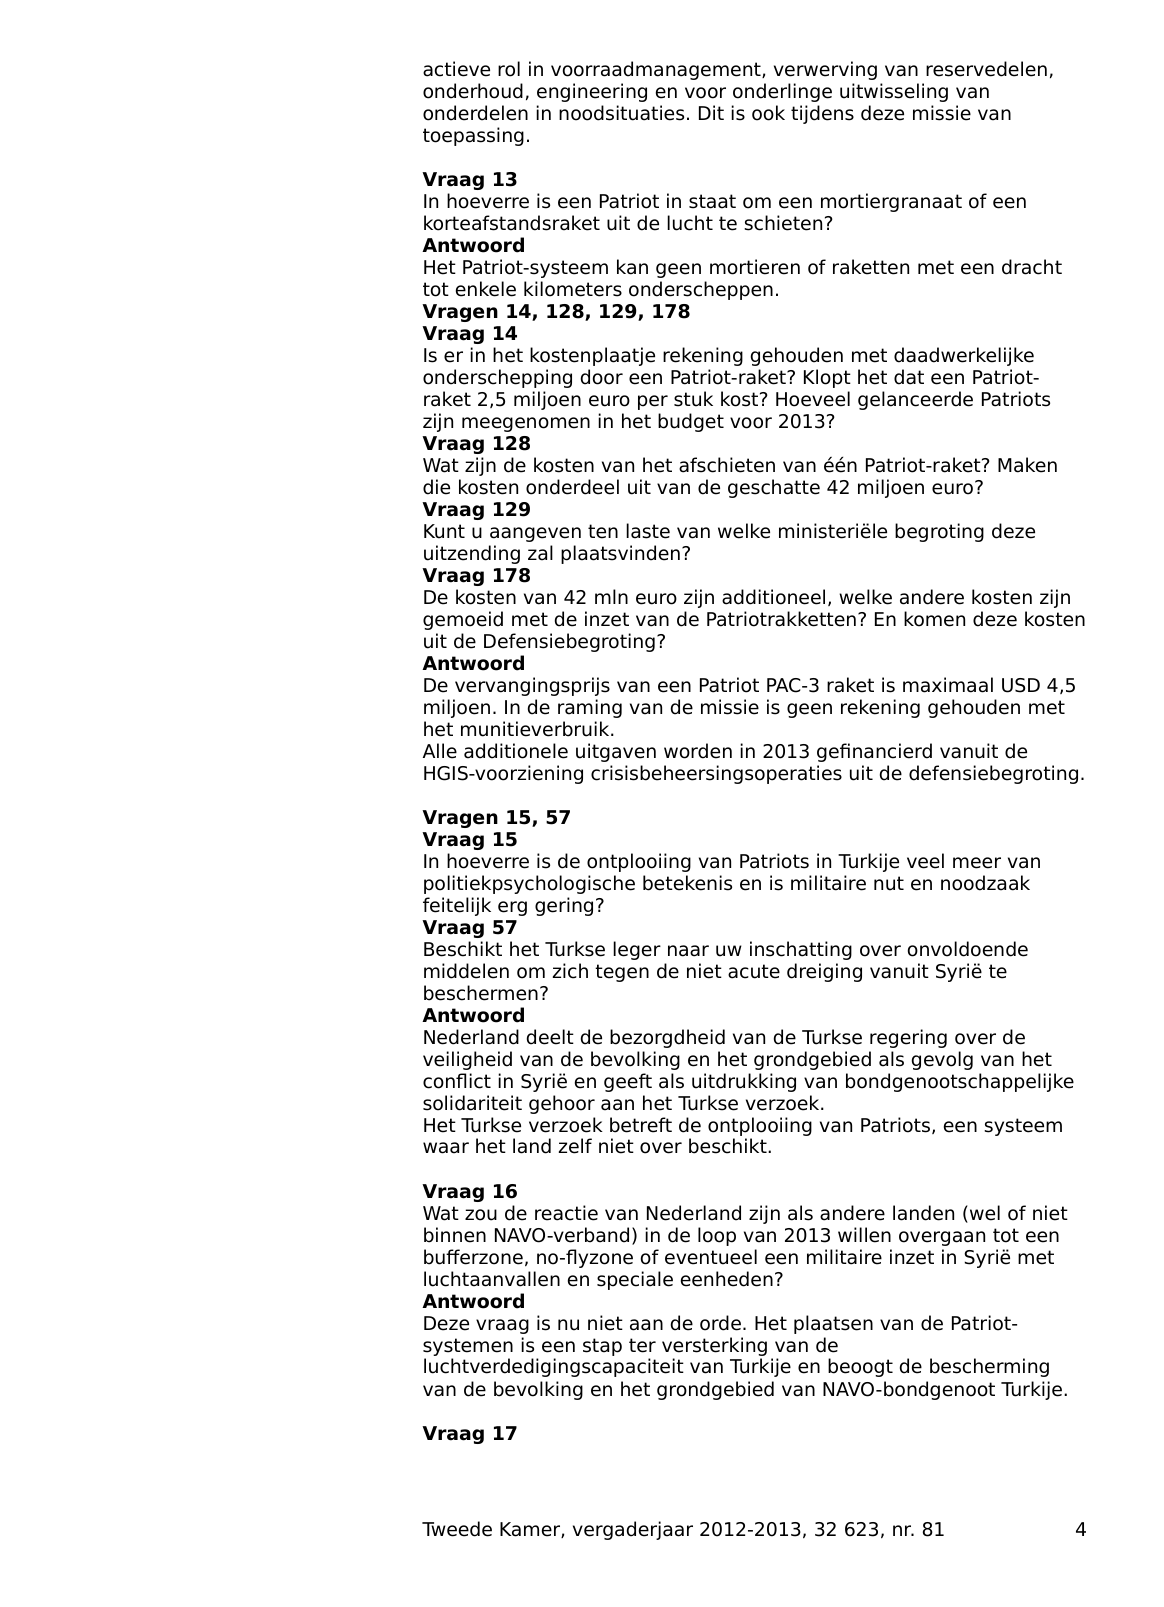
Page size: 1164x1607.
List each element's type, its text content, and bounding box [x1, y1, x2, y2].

text Antwoord [422, 235, 1087, 257]
text Vragen 14, 128, 129, 178 [422, 301, 1087, 323]
text Vraag 178 [422, 565, 1087, 587]
text Wat zou de reactie van Nederland zijn als andere landen (wel of niet binnen NAVO-verband) in de loop van 2013 willen overgaan tot een bufferzone, no-flyzone of eventueel een militaire inzet in Syrië met luchtaanvallen en speciale eenheden? [422, 1203, 1087, 1291]
text actieve rol in voorraadmanagement, verwerving van reservedelen, onderhoud, engineering en voor onderlinge uitwisseling van onderdelen in noodsituaties. Dit is ook tijdens deze missie van toepassing. [422, 59, 1087, 147]
text De vervangingsprijs van een Patriot PAC-3 raket is maximaal USD 4,5 miljoen. In de raming van de missie is geen rekening gehouden met het munitieverbruik. [422, 675, 1087, 741]
text Vraag 14 [422, 323, 1087, 345]
text Antwoord [422, 1004, 1087, 1027]
text Vraag 15 [422, 829, 1087, 851]
text Alle additionele uitgaven worden in 2013 gefinancierd vanuit de HGIS-voorziening crisisbeheersingsoperaties uit de defensiebegroting. [422, 741, 1087, 784]
text In hoeverre is de ontplooiing van Patriots in Turkije veel meer van politiekpsychologische betekenis en is militaire nut en noodzaak feitelijk erg gering? [422, 851, 1087, 917]
text In hoeverre is een Patriot in staat om een mortiergranaat of een korteafstandsraket uit de lucht te schieten? [422, 191, 1087, 235]
text Kunt u aangeven ten laste van welke ministeriële begroting deze uitzending zal plaatsvinden? [422, 521, 1087, 565]
text Vraag 57 [422, 917, 1087, 939]
text De kosten van 42 mln euro zijn additioneel, welke andere kosten zijn gemoeid met de inzet van de Patriotrakketten? En komen deze kosten uit de Defensiebegroting? [422, 587, 1087, 653]
text Is er in het kostenplaatje rekening gehouden met daadwerkelijke onderschepping door een Patriot-raket? Klopt het dat een Patriot-raket 2,5 miljoen euro per stuk kost? Hoeveel gelanceerde Patriots zijn meegenomen in het budget voor 2013? [422, 345, 1087, 433]
text Het Turkse verzoek betreft de ontplooiing van Patriots, een systeem waar het land zelf niet over beschikt. [422, 1114, 1087, 1158]
text Beschikt het Turkse leger naar uw inschatting over onvoldoende middelen om zich tegen de niet acute dreiging vanuit Syrië te beschermen? [422, 939, 1087, 1004]
text Wat zijn de kosten van het afschieten van één Patriot-raket? Maken die kosten onderdeel uit van de geschatte 42 miljoen euro? [422, 455, 1087, 499]
text Vraag 16 [422, 1181, 1087, 1203]
text Vraag 17 [422, 1423, 1087, 1444]
text Vraag 128 [422, 433, 1087, 455]
text Vragen 15, 57 [422, 807, 1087, 829]
text Deze vraag is nu niet aan de orde. Het plaatsen van de Patriot-systemen is een stap ter versterking van de luchtverdedigingscapaciteit van Turkije en beoogt de bescherming van de bevolking en het grondgebied van NAVO-bondgenoot Turkije. [422, 1312, 1087, 1400]
text Vraag 13 [422, 169, 1087, 191]
text Het Patriot-systeem kan geen mortieren of raketten met een dracht tot enkele kilometers onderscheppen. [422, 257, 1087, 301]
text Antwoord [422, 653, 1087, 675]
text Nederland deelt de bezorgdheid van de Turkse regering over de veiligheid van de bevolking en het grondgebied als gevolg van het conflict in Syrië en geeft als uitdrukking van bondgenootschappelijke solidariteit gehoor aan het Turkse verzoek. [422, 1027, 1087, 1114]
text Vraag 129 [422, 499, 1087, 521]
text Antwoord [422, 1291, 1087, 1312]
